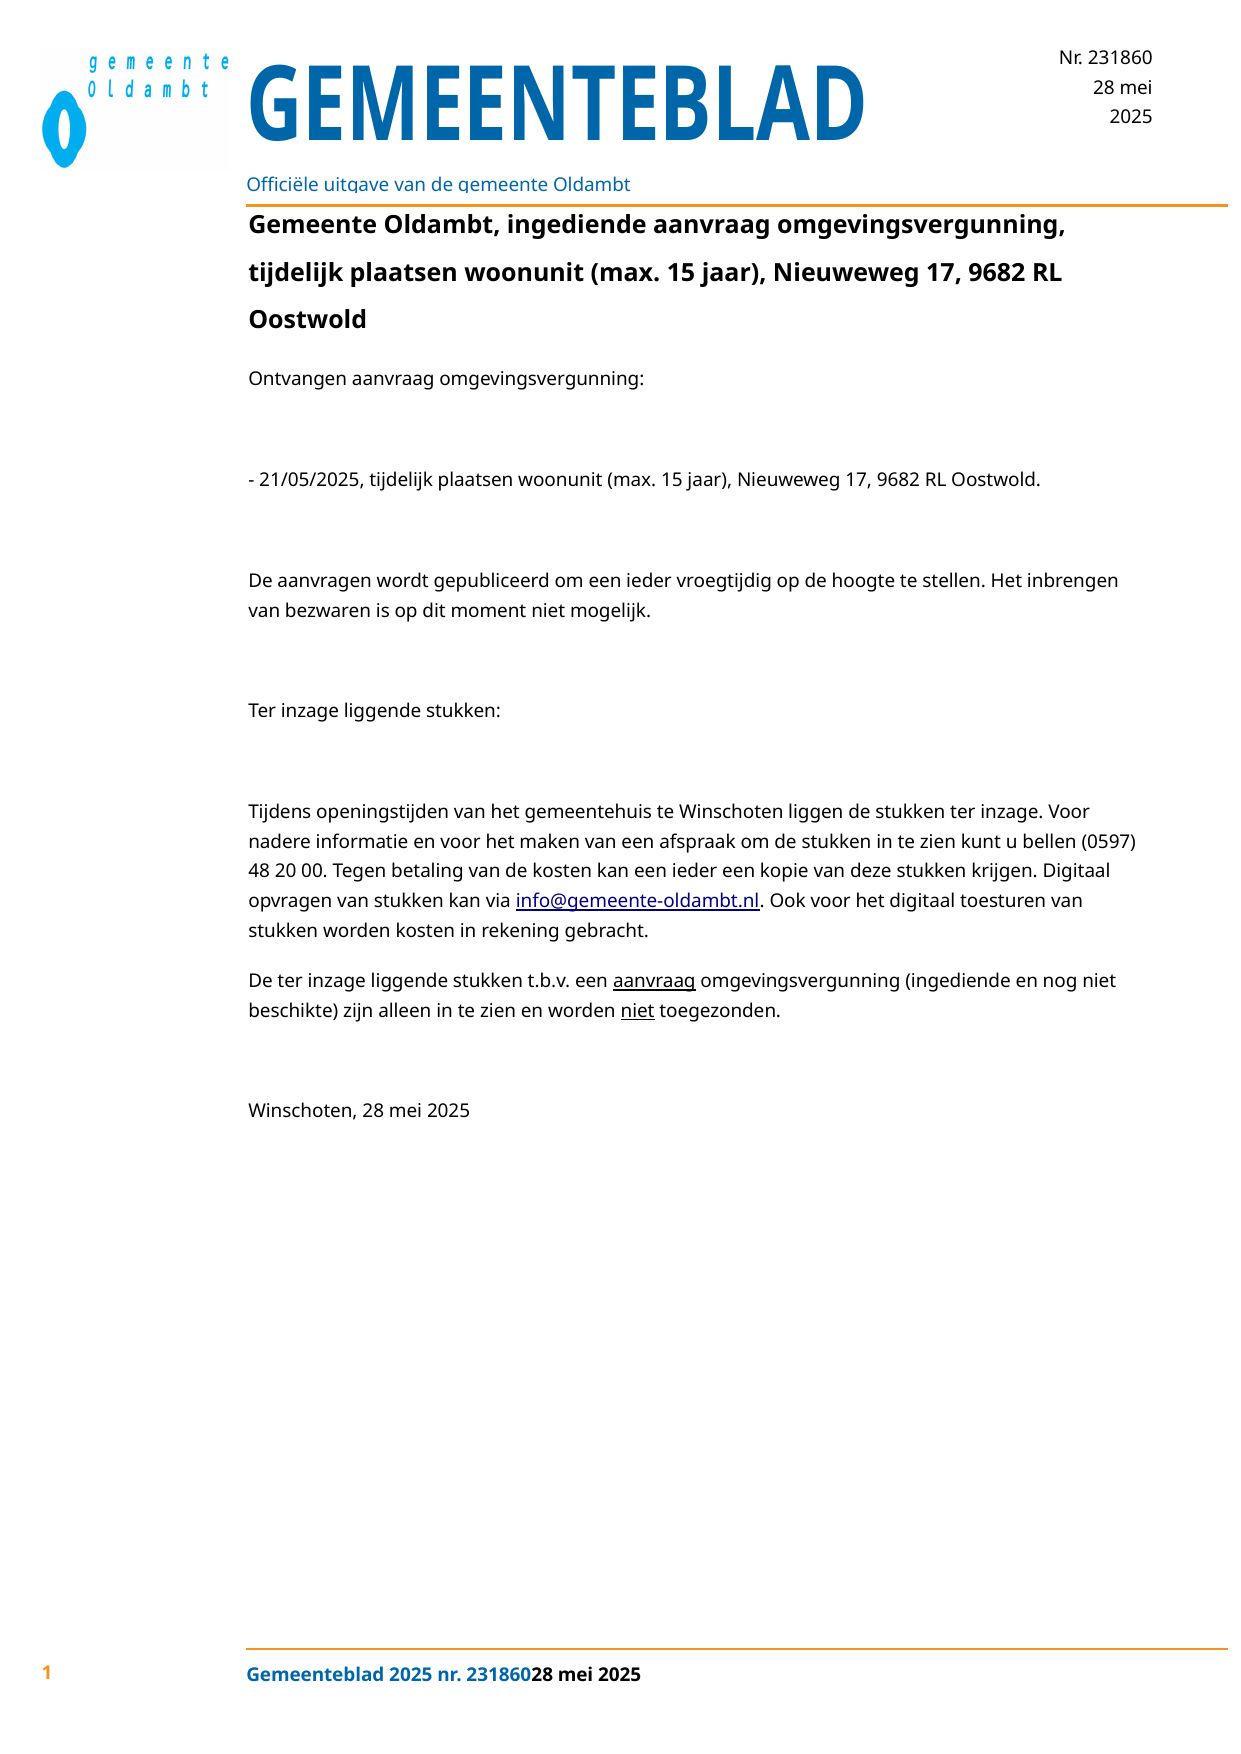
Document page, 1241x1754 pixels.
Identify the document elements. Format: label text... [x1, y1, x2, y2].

text De aanvragen wordt gepubliceerd om een ieder vroegtijdig op de hoogte te stellen. Het inbrengen van bezwaren is op dit moment niet mogelijk. [248, 567, 1152, 622]
text - 21/05/2025, tijdelijk plaatsen woonunit (max. 15 jaar), Nieuweweg 17, 9682 RL Oostwold. [248, 466, 1152, 492]
text Winschoten, 28 mei 2025 [248, 1098, 1152, 1123]
picture [41, 47, 231, 172]
text Ter inzage liggende stukken: [248, 698, 1152, 723]
text Ontvangen aanvraag omgevingsvergunning: [248, 366, 1152, 391]
text De ter inzage liggende stukken t.b.v. een aanvraag omgevingsvergunning (ingediende en nog niet beschikte) zijn alleen in te zien en worden niet toegezonden. [248, 967, 1152, 1022]
text Gemeente Oldambt, ingediende aanvraag omgevingsvergunning, tijdelijk plaatsen woonunit (max. 15 jaar), Nieuweweg 17, 9682 RL Oostwold [248, 207, 1152, 336]
text Tijdens openingstijden van het gemeentehuis te Winschoten liggen de stukken ter inzage. Voor nadere informatie en voor het maken van een afspraak om de stukken in te zien kunt u bellen (0597) 48 20 00. Tegen betaling van de kosten kan een ieder een kopie van deze stukken krijgen. Digitaal opvragen van stukken kan via info@gemeente-oldambt.nl. Ook voor het digitaal toesturen van stukken worden kosten in rekening gebracht. [248, 798, 1152, 942]
